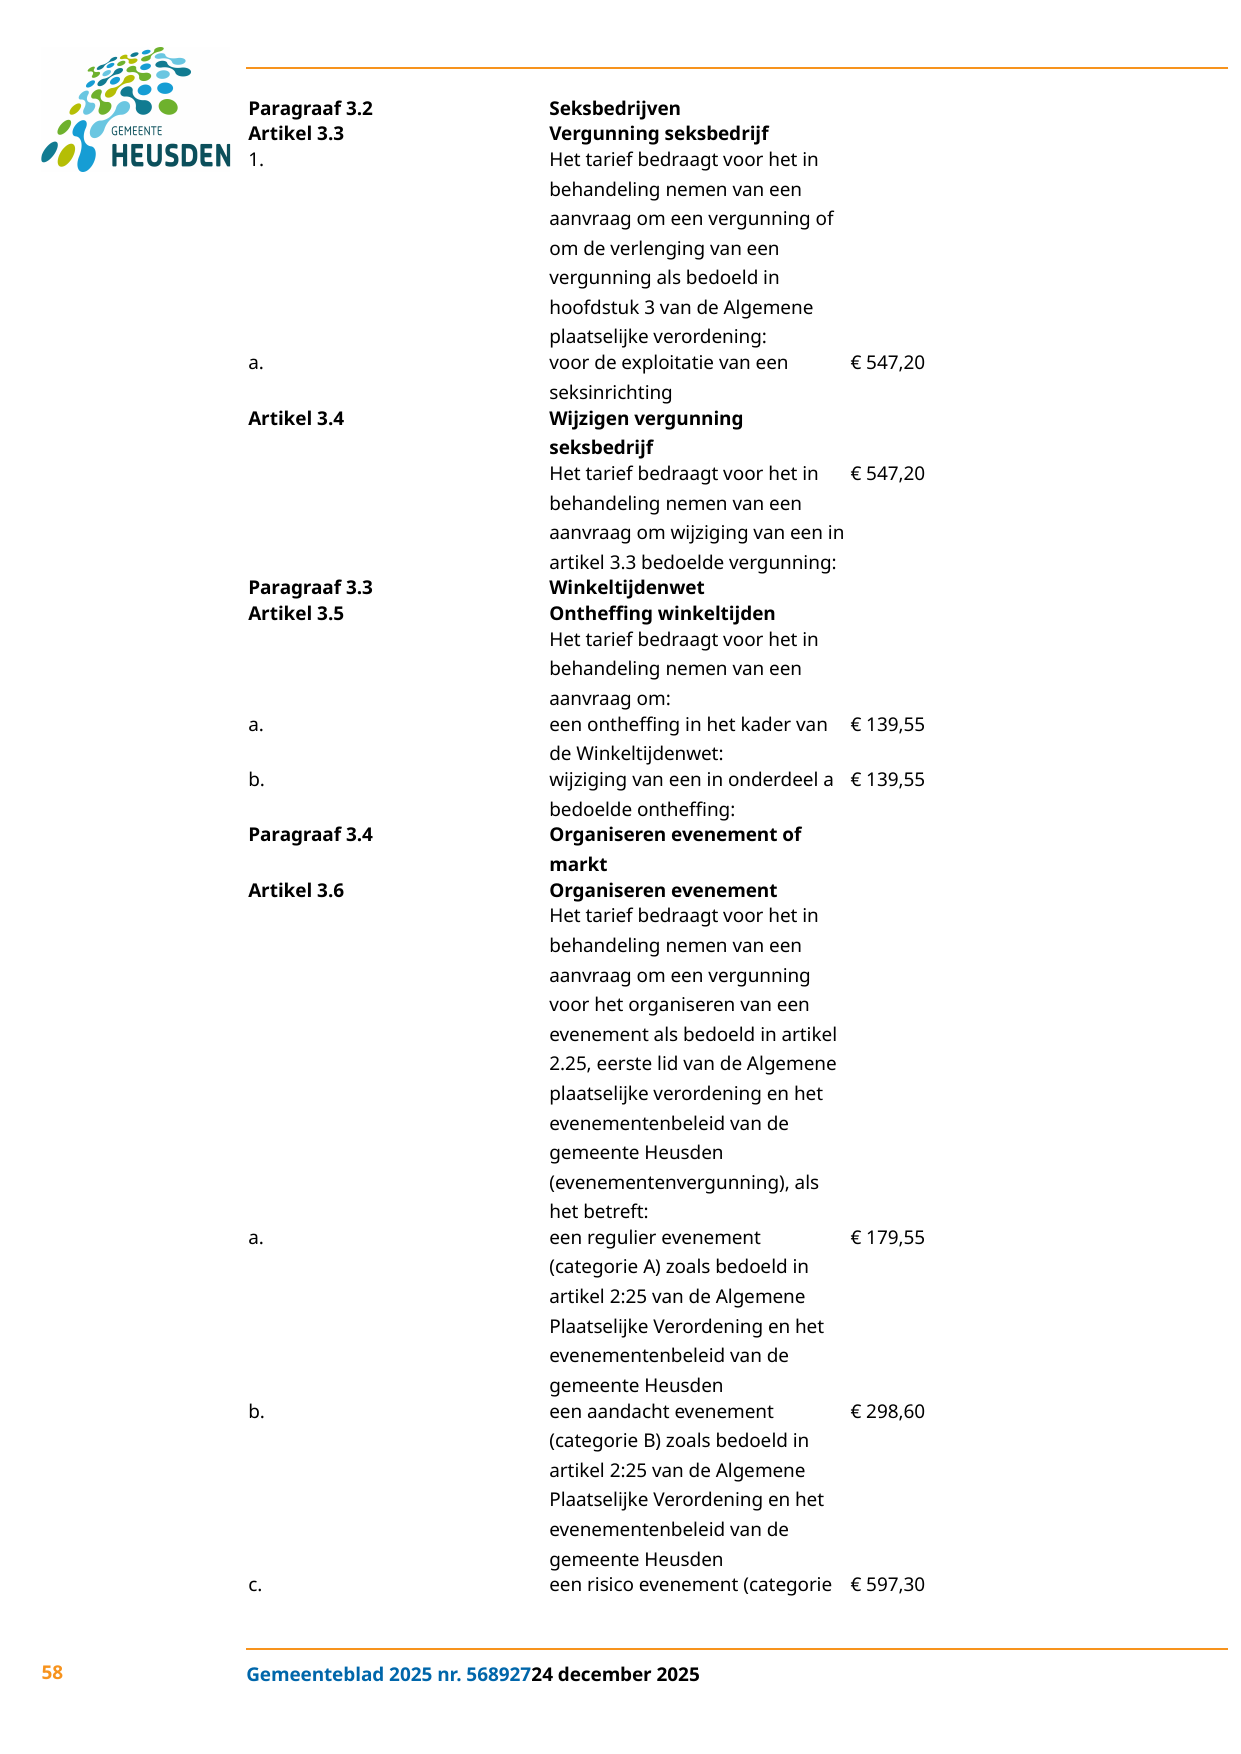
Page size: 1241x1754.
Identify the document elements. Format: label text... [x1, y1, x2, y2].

table_cell [248, 626, 549, 711]
table_cell [850, 877, 1152, 903]
picture [41, 47, 231, 172]
table_cell Wijzigen vergunning seksbedrijf [549, 405, 850, 460]
table_cell voor de exploitatie van een seksinrichting [549, 350, 850, 405]
table_cell Paragraaf 3.3 [248, 575, 549, 600]
table_cell Paragraaf 3.4 [248, 822, 549, 877]
table_cell € 597,30 [850, 1571, 1152, 1597]
table_cell [850, 903, 1152, 1224]
table_cell Paragraaf 3.2 [248, 95, 549, 121]
table_cell [850, 626, 1152, 711]
table_cell Winkeltijdenwet [549, 575, 850, 600]
table_cell [248, 460, 549, 574]
table_cell b. [248, 1398, 549, 1571]
table_cell € 179,55 [850, 1224, 1152, 1398]
table_cell Artikel 3.6 [248, 877, 549, 903]
table_cell [850, 822, 1152, 877]
table_cell Organiseren evenement [549, 877, 850, 903]
table_cell 1. [248, 146, 549, 349]
table_cell een risico evenement (categorie [549, 1571, 850, 1597]
table_cell [850, 146, 1152, 349]
table_cell Het tarief bedraagt voor het in behandeling nemen van een aanvraag om wijziging van een in artikel 3.3 bedoelde vergunning: [549, 460, 850, 574]
table_cell € 139,55 [850, 766, 1152, 822]
table_cell a. [248, 711, 549, 766]
table_cell Ontheffing winkeltijden [549, 600, 850, 626]
table_cell € 547,20 [850, 460, 1152, 574]
table_cell € 547,20 [850, 350, 1152, 405]
table_cell Seksbedrijven [549, 95, 850, 121]
table_cell [850, 600, 1152, 626]
table_cell a. [248, 350, 549, 405]
table_cell a. [248, 1224, 549, 1398]
table_cell Het tarief bedraagt voor het in behandeling nemen van een aanvraag om een vergunning of om de verlenging van een vergunning als bedoeld in hoofdstuk 3 van de Algemene plaatselijke verordening: [549, 146, 850, 349]
table_cell [850, 405, 1152, 460]
table_cell Artikel 3.5 [248, 600, 549, 626]
table_cell [850, 95, 1152, 121]
table_cell b. [248, 766, 549, 822]
table_cell [850, 121, 1152, 146]
table_cell Het tarief bedraagt voor het in behandeling nemen van een aanvraag om een vergunning voor het organiseren van een evenement als bedoeld in artikel 2.25, eerste lid van de Algemene plaatselijke verordening en het evenementenbeleid van de gemeente Heusden (evenementenvergunning), als het betreft: [549, 903, 850, 1224]
table_cell € 139,55 [850, 711, 1152, 766]
table_cell Artikel 3.4 [248, 405, 549, 460]
table_cell Organiseren evenement of markt [549, 822, 850, 877]
table_cell Het tarief bedraagt voor het in behandeling nemen van een aanvraag om: [549, 626, 850, 711]
table_cell Vergunning seksbedrijf [549, 121, 850, 146]
table_cell [248, 903, 549, 1224]
table_cell € 298,60 [850, 1398, 1152, 1571]
table_cell een regulier evenement (categorie A) zoals bedoeld in artikel 2:25 van de Algemene Plaatselijke Verordening en het evenementenbeleid van de gemeente Heusden [549, 1224, 850, 1398]
table_cell [850, 575, 1152, 600]
table_cell wijziging van een in onderdeel a bedoelde ontheffing: [549, 766, 850, 822]
table_cell een ontheffing in het kader van de Winkeltijdenwet: [549, 711, 850, 766]
table_cell c. [248, 1571, 549, 1597]
table_cell Artikel 3.3 [248, 121, 549, 146]
table_cell een aandacht evenement (categorie B) zoals bedoeld in artikel 2:25 van de Algemene Plaatselijke Verordening en het evenementenbeleid van de gemeente Heusden [549, 1398, 850, 1571]
